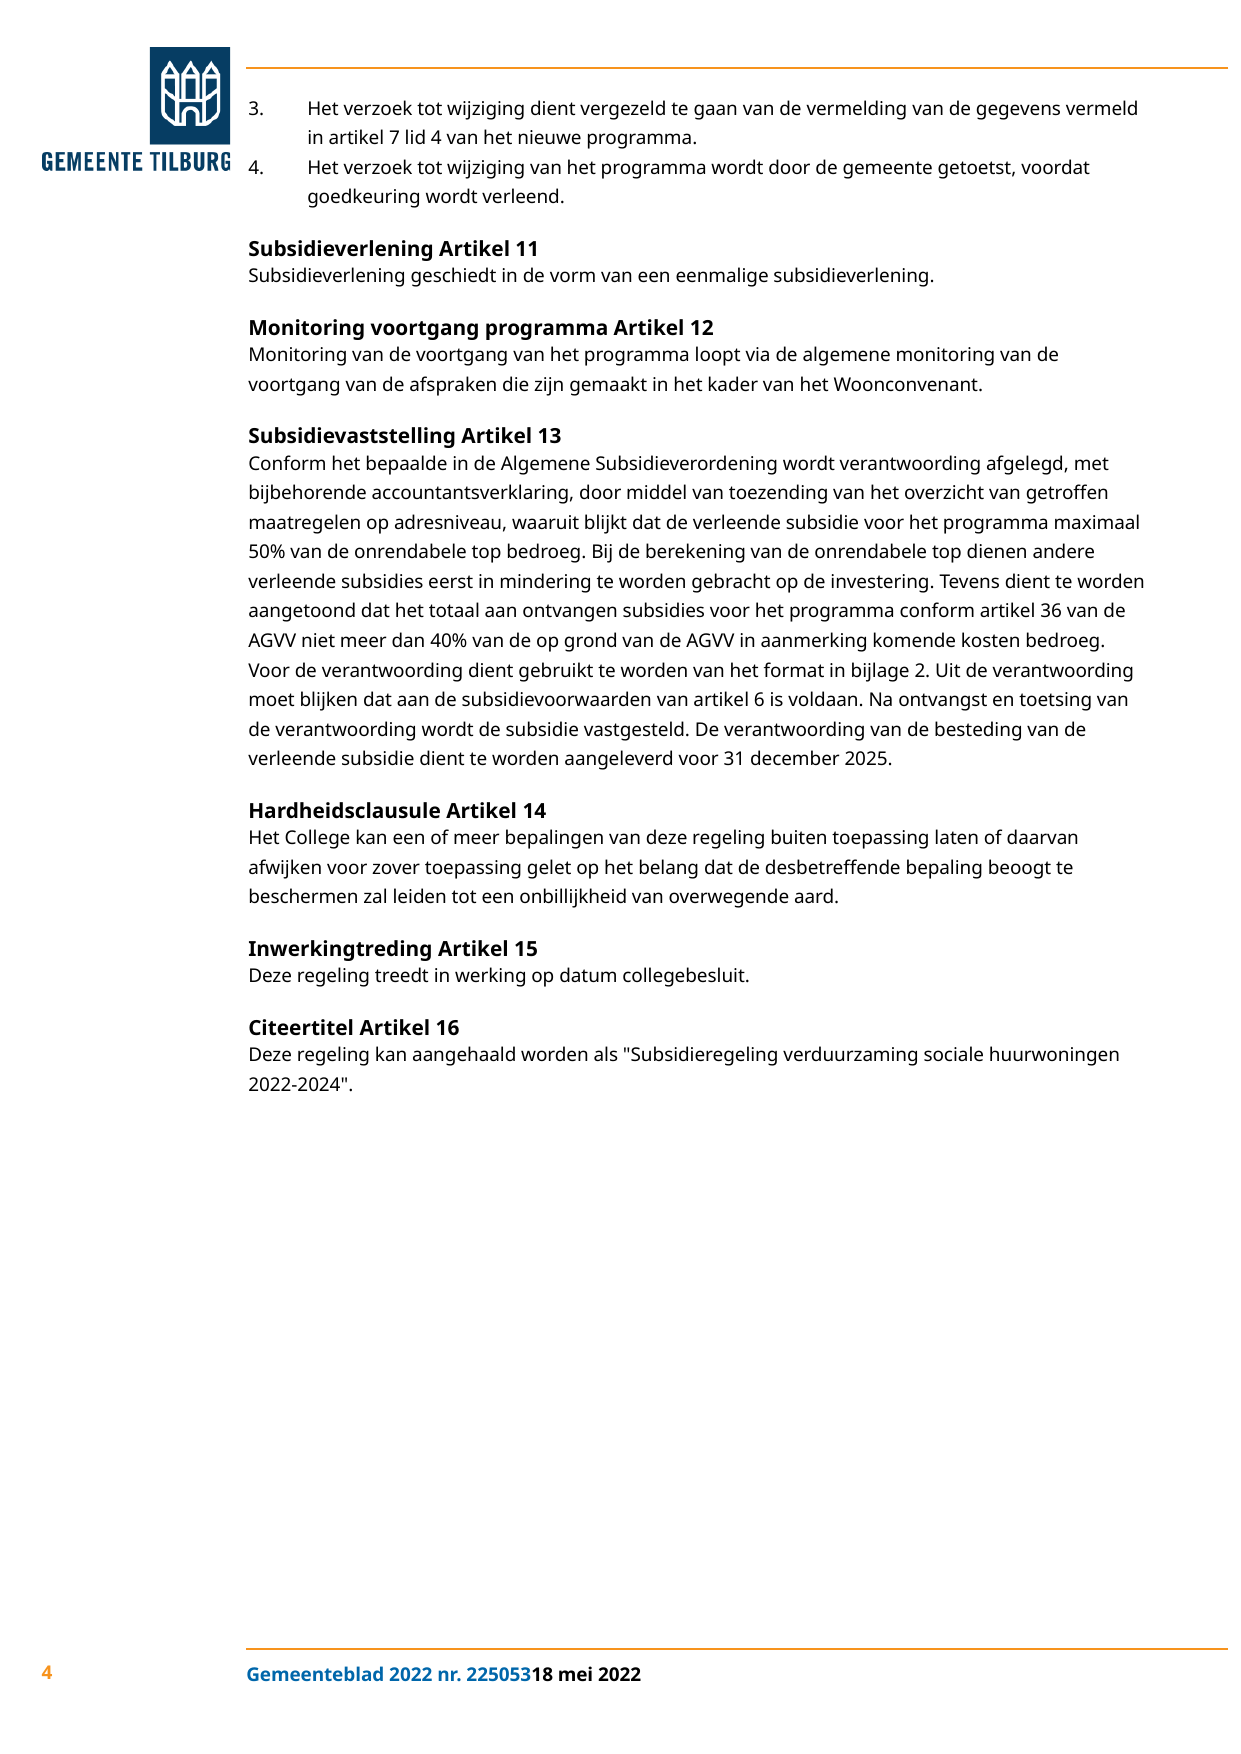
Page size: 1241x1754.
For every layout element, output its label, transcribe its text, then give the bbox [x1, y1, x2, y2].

list Het verzoek tot wijziging dient vergezeld te gaan van de vermelding van de gegevens vermeld in artikel 7 lid 4 van het nieuwe programma. [248, 95, 1152, 150]
text Monitoring van de voortgang van het programma loopt via de algemene monitoring van de voortgang van de afspraken die zijn gemaakt in het kader van het Woonconvenant. [248, 341, 1152, 397]
picture [41, 47, 231, 172]
text Subsidievaststelling Artikel 13 [248, 421, 1152, 450]
list Het verzoek tot wijziging van het programma wordt door de gemeente getoetst, voordat goedkeuring wordt verleend. [248, 154, 1152, 209]
text Inwerkingtreding Artikel 15 [248, 934, 1152, 962]
text Deze regeling kan aangehaald worden als "Subsidieregeling verduurzaming sociale huurwoningen 2022-2024". [248, 1041, 1152, 1097]
text Subsidieverlening Artikel 11 [248, 234, 1152, 262]
text Subsidieverlening geschiedt in de vorm van een eenmalige subsidieverlening. [248, 262, 1152, 288]
text Hardheidsclausule Artikel 14 [248, 796, 1152, 824]
text Monitoring voortgang programma Artikel 12 [248, 313, 1152, 341]
text Deze regeling treedt in werking op datum collegebesluit. [248, 962, 1152, 988]
text Citeertitel Artikel 16 [248, 1013, 1152, 1041]
text Het College kan een of meer bepalingen van deze regeling buiten toepassing laten of daarvan afwijken voor zover toepassing gelet op het belang dat de desbetreffende bepaling beoogt te beschermen zal leiden tot een onbillijkheid van overwegende aard. [248, 824, 1152, 909]
text Conform het bepaalde in de Algemene Subsidieverordening wordt verantwoording afgelegd, met bijbehorende accountantsverklaring, door middel van toezending van het overzicht van getroffen maatregelen op adresniveau, waaruit blijkt dat de verleende subsidie voor het programma maximaal 50% van de onrendabele top bedroeg. Bij de berekening van de onrendabele top dienen andere verleende subsidies eerst in mindering te worden gebracht op de investering. Tevens dient te worden aangetoond dat het totaal aan ontvangen subsidies voor het programma conform artikel 36 van de AGVV niet meer dan 40% van de op grond van de AGVV in aanmerking komende kosten bedroeg. Voor de verantwoording dient gebruikt te worden van het format in bijlage 2. Uit de verantwoording moet blijken dat aan de subsidievoorwaarden van artikel 6 is voldaan. Na ontvangst en toetsing van de verantwoording wordt de subsidie vastgesteld. De verantwoording van de besteding van de verleende subsidie dient te worden aangeleverd voor 31 december 2025. [248, 450, 1152, 771]
